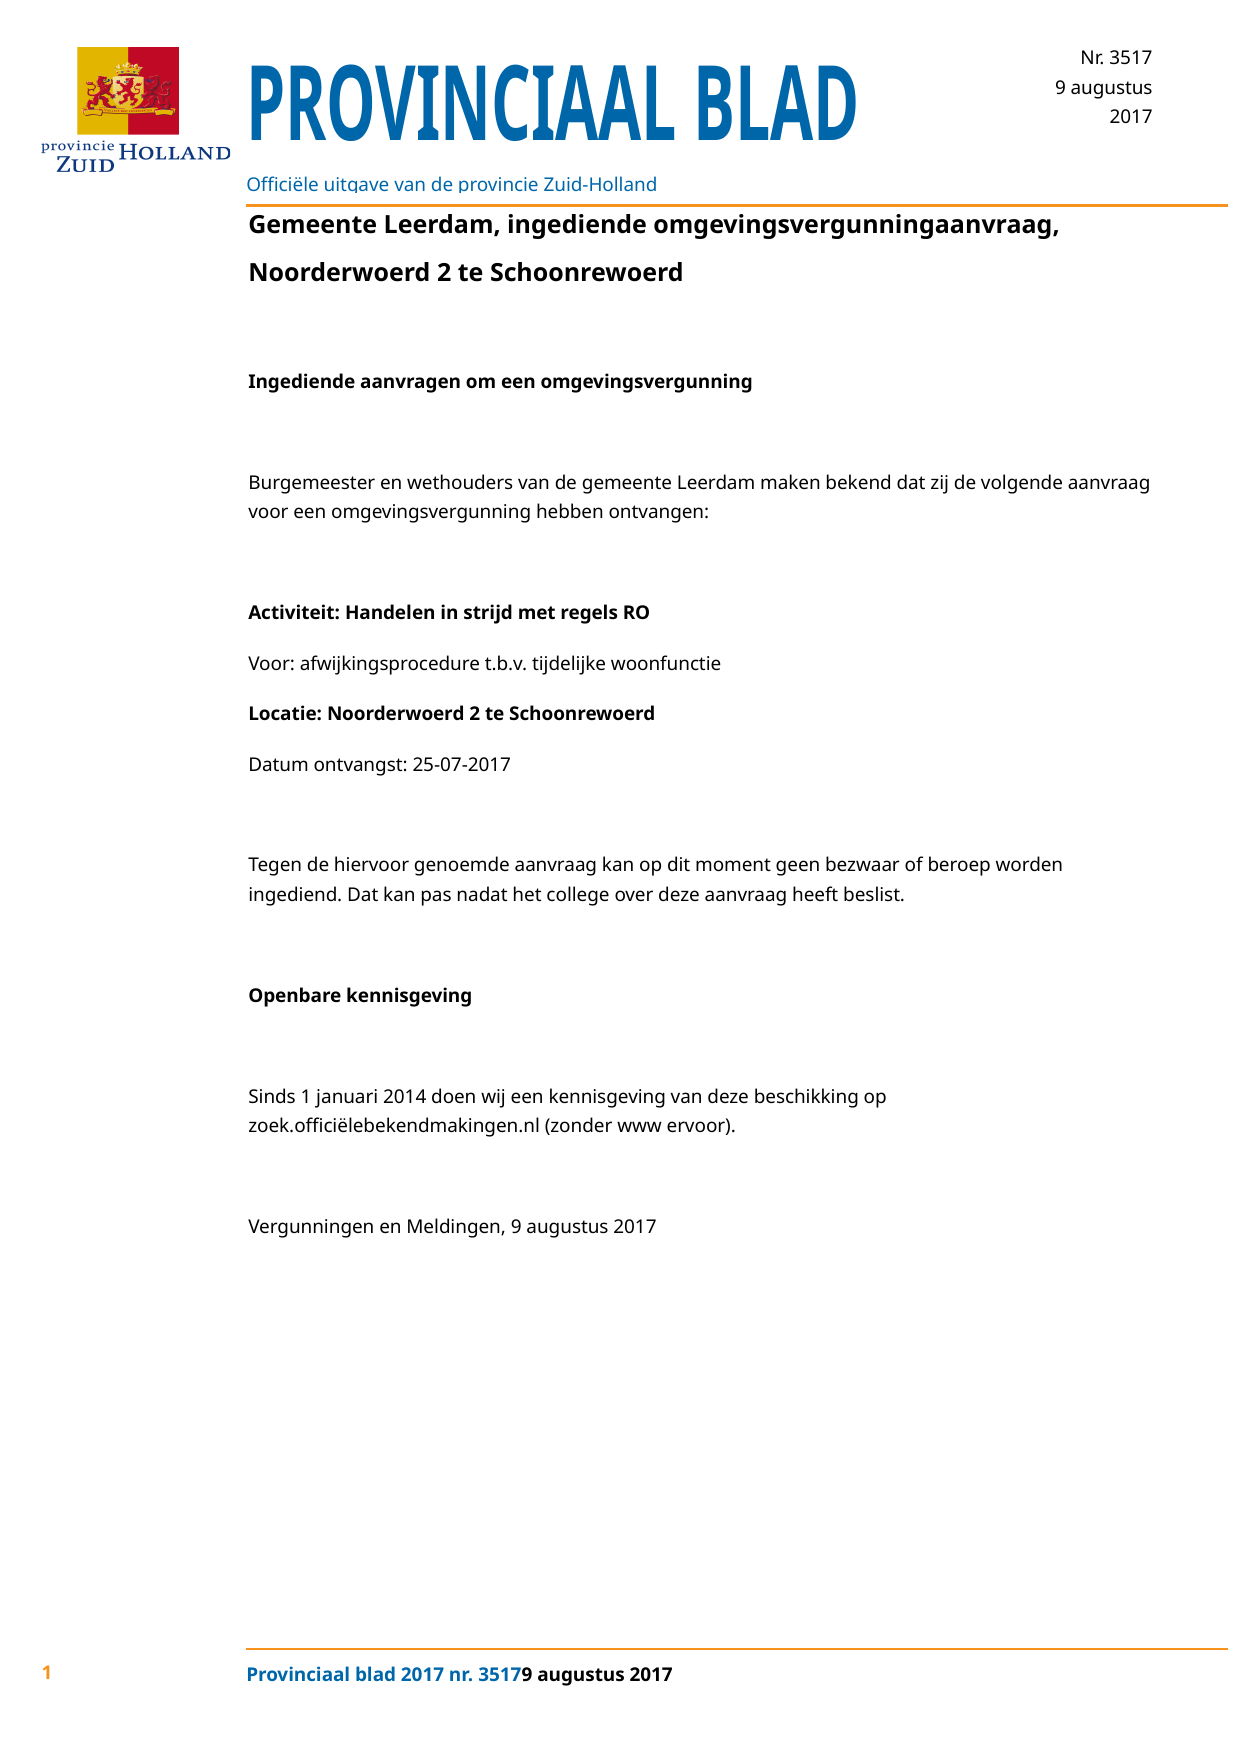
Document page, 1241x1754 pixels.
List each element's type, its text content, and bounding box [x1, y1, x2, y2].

text Gemeente Leerdam, ingediende omgevingsvergunningaanvraag, Noorderwoerd 2 te Schoonrewoerd [248, 207, 1152, 288]
picture [41, 47, 231, 172]
text Activiteit: Handelen in strijd met regels RO [248, 599, 1152, 625]
text Tegen de hiervoor genoemde aanvraag kan op dit moment geen bezwaar of beroep worden ingediend. Dat kan pas nadat het college over deze aanvraag heeft beslist. [248, 852, 1152, 907]
text Openbare kennisgeving [248, 982, 1152, 1008]
text Sinds 1 januari 2014 doen wij een kennisgeving van deze beschikking op zoek.officiëlebekendmakingen.nl (zonder www ervoor). [248, 1083, 1152, 1138]
text Datum ontvangst: 25-07-2017 [248, 751, 1152, 777]
text Burgemeester en wethouders van de gemeente Leerdam maken bekend dat zij de volgende aanvraag voor een omgevingsvergunning hebben ontvangen: [248, 469, 1152, 524]
text Voor: afwijkingsprocedure t.b.v. tijdelijke woonfunctie [248, 650, 1152, 676]
text Vergunningen en Meldingen, 9 augustus 2017 [248, 1213, 1152, 1239]
text Locatie: Noorderwoerd 2 te Schoonrewoerd [248, 700, 1152, 726]
text Ingediende aanvragen om een omgevingsvergunning [248, 368, 1152, 394]
